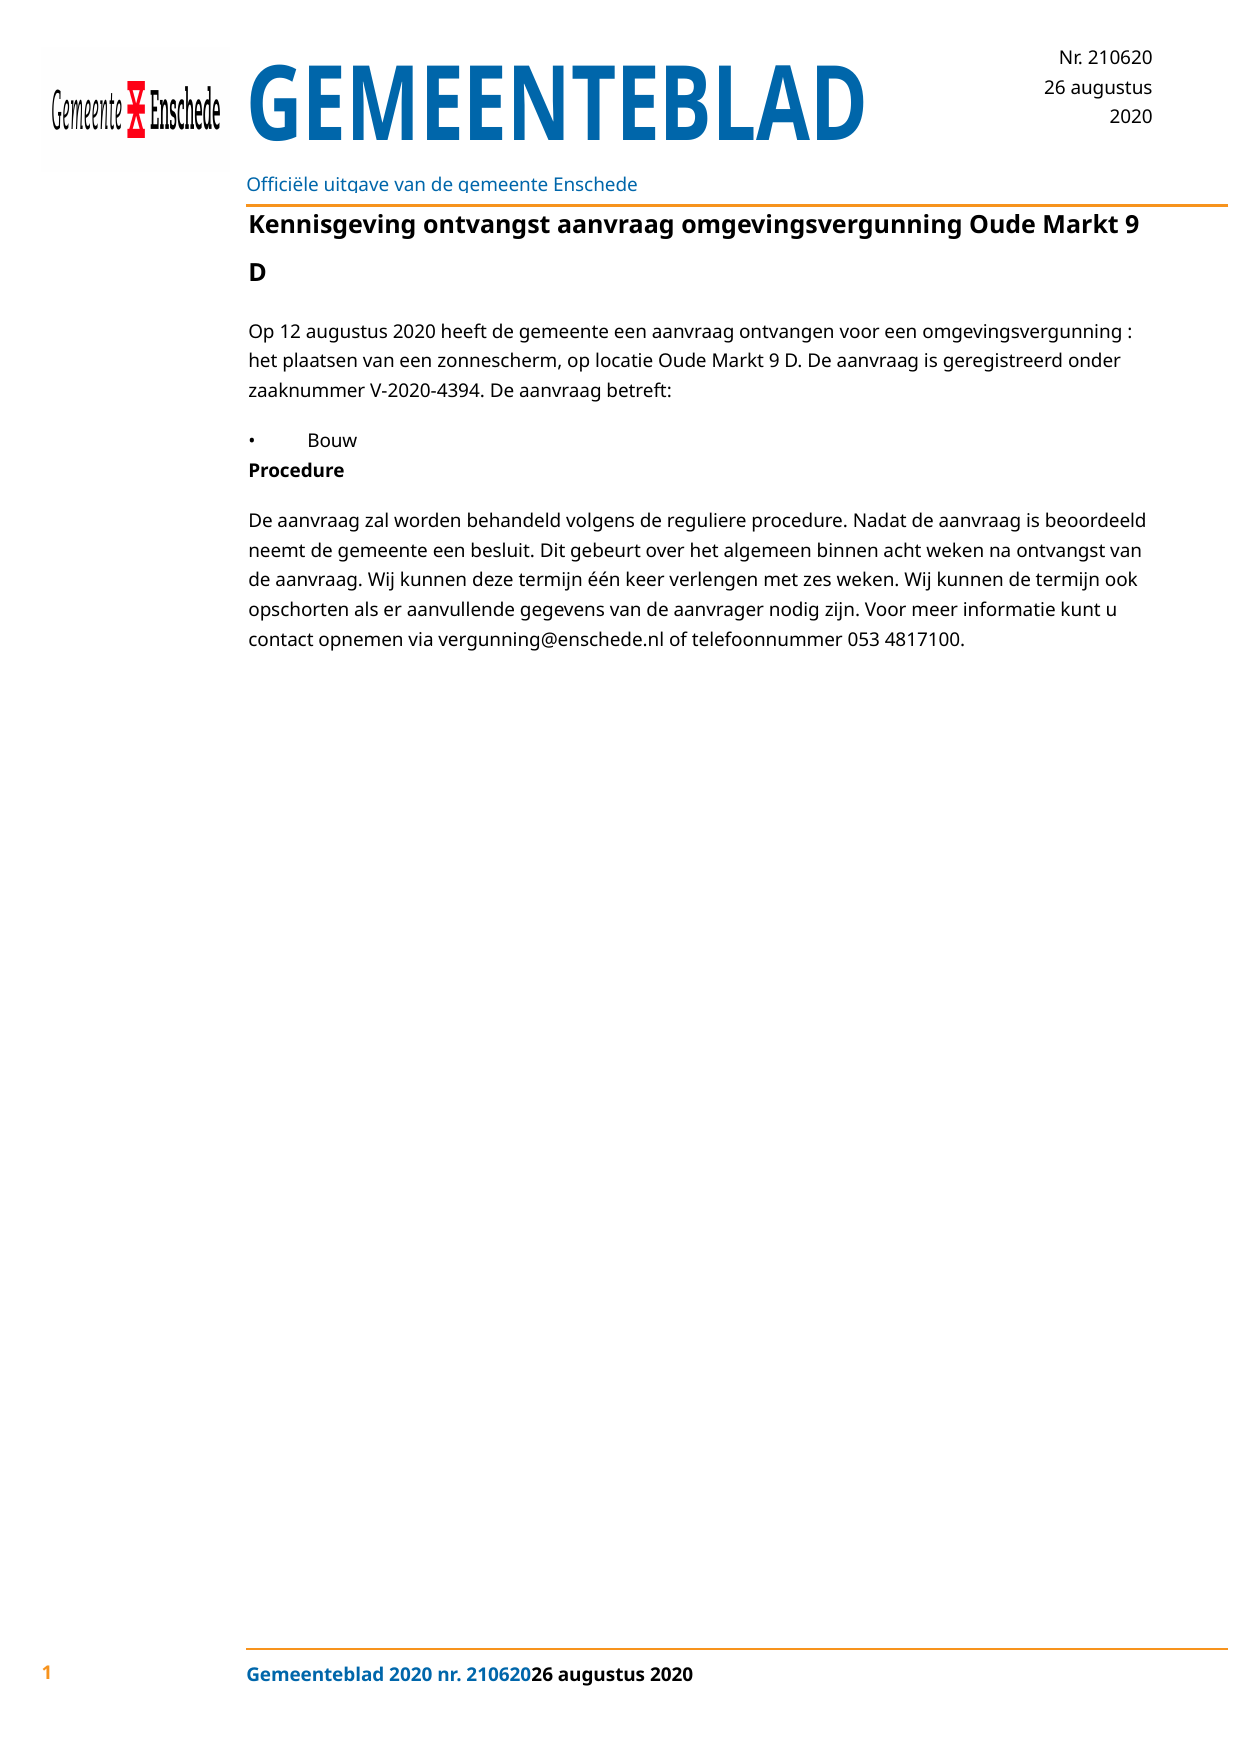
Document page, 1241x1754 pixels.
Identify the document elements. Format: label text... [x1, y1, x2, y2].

picture [41, 47, 231, 172]
text Procedure [248, 457, 1152, 483]
text Op 12 augustus 2020 heeft de gemeente een aanvraag ontvangen voor een omgevingsvergunning : het plaatsen van een zonnescherm, op locatie Oude Markt 9 D. De aanvraag is geregistreerd onder zaaknummer V-2020-4394. De aanvraag betreft: [248, 318, 1152, 403]
text Kennisgeving ontvangst aanvraag omgevingsvergunning Oude Markt 9 D [248, 207, 1152, 288]
list Bouw [248, 427, 1152, 453]
text De aanvraag zal worden behandeld volgens de reguliere procedure. Nadat de aanvraag is beoordeeld neemt de gemeente een besluit. Dit gebeurt over het algemeen binnen acht weken na ontvangst van de aanvraag. Wij kunnen deze termijn één keer verlengen met zes weken. Wij kunnen de termijn ook opschorten als er aanvullende gegevens van de aanvrager nodig zijn. Voor meer informatie kunt u contact opnemen via vergunning@enschede.nl of telefoonnummer 053 4817100. [248, 507, 1152, 652]
